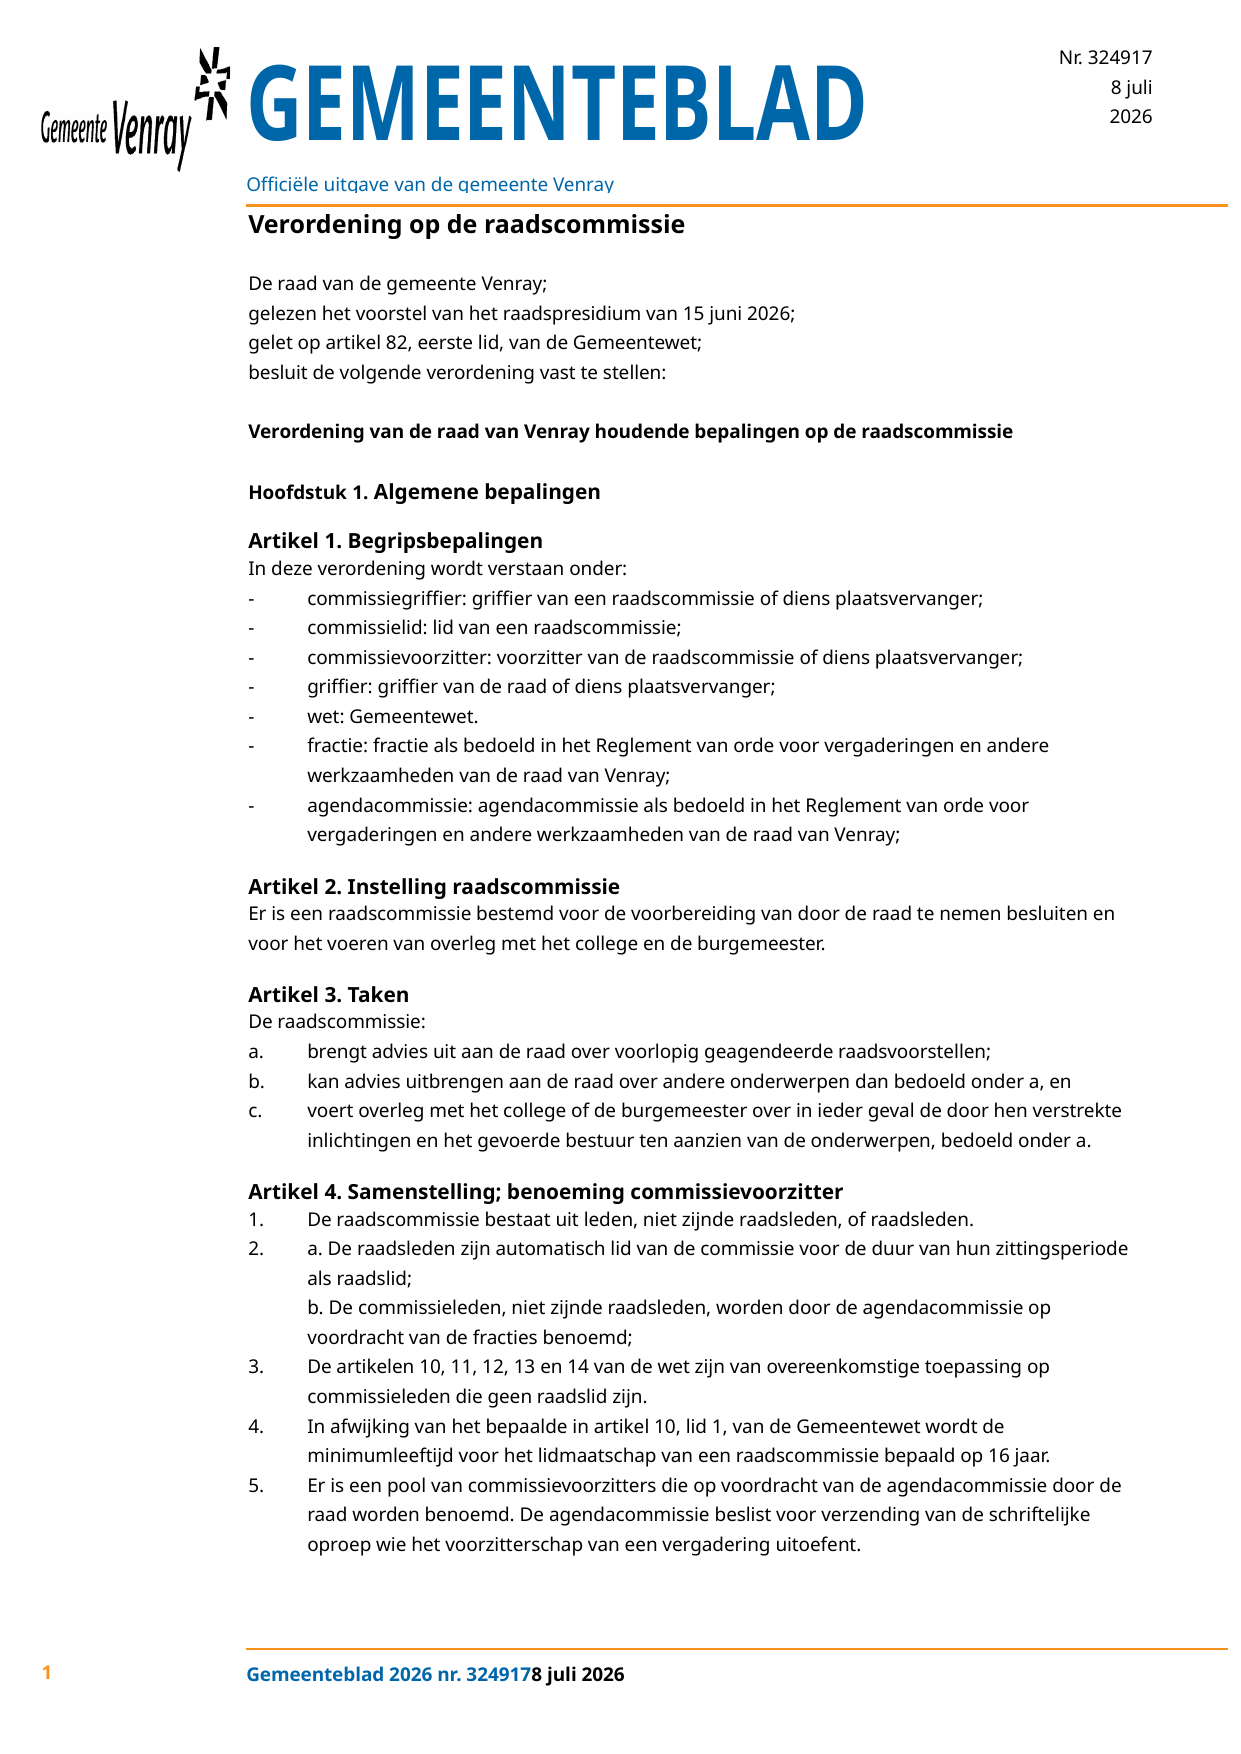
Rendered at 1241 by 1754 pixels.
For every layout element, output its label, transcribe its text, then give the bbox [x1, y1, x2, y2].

text De raad van de gemeente Venray; [248, 270, 1152, 296]
text Er is een raadscommissie bestemd voor de voorbereiding van door de raad te nemen besluiten en voor het voeren van overleg met het college en de burgemeester. [248, 900, 1152, 956]
picture [41, 47, 231, 172]
text Hoofdstuk 1. Algemene bepalingen [248, 477, 1152, 506]
list Er is een pool van commissievoorzitters die op voordracht van de agendacommissie door de raad worden benoemd. De agendacommissie beslist voor verzending van de schriftelijke oproep wie het voorzitterschap van een vergadering uitoefent. [248, 1472, 1152, 1557]
text In deze verordening wordt verstaan onder: [248, 555, 1152, 581]
list griffier: griffier van de raad of diens plaatsvervanger; [248, 673, 1152, 699]
list In afwijking van het bepaalde in artikel 10, lid 1, van de Gemeentewet wordt de minimumleeftijd voor het lidmaatschap van een raadscommissie bepaald op 16 jaar. [248, 1413, 1152, 1468]
list fractie: fractie als bedoeld in het Reglement van orde voor vergaderingen en andere werkzaamheden van de raad van Venray; [248, 733, 1152, 788]
list commissiegriffier: griffier van een raadscommissie of diens plaatsvervanger; [248, 585, 1152, 610]
list voert overleg met het college of de burgemeester over in ieder geval de door hen verstrekte inlichtingen en het gevoerde bestuur ten aanzien van de onderwerpen, bedoeld onder a. [248, 1097, 1152, 1153]
text Verordening op de raadscommissie [248, 207, 1152, 241]
list wet: Gemeentewet. [248, 703, 1152, 729]
list agendacommissie: agendacommissie als bedoeld in het Reglement van orde voor vergaderingen en andere werkzaamheden van de raad van Venray; [248, 792, 1152, 847]
list commissielid: lid van een raadscommissie; [248, 614, 1152, 640]
text Verordening van de raad van Venray houdende bepalingen op de raadscommissie [248, 418, 1152, 444]
text gelet op artikel 82, eerste lid, van de Gemeentewet; [248, 329, 1152, 355]
text besluit de volgende verordening vast te stellen: [248, 359, 1152, 385]
list commissievoorzitter: voorzitter van de raadscommissie of diens plaatsvervanger; [248, 644, 1152, 669]
list brengt advies uit aan de raad over voorlopig geagendeerde raadsvoorstellen; [248, 1038, 1152, 1064]
list De raadscommissie bestaat uit leden, niet zijnde raadsleden, of raadsleden. [248, 1206, 1152, 1232]
text De raadscommissie: [248, 1009, 1152, 1034]
list De artikelen 10, 11, 12, 13 en 14 van de wet zijn van overeenkomstige toepassing op commissieleden die geen raadslid zijn. [248, 1354, 1152, 1409]
text Artikel 4. Samenstelling; benoeming commissievoorzitter [248, 1177, 1152, 1206]
text Artikel 2. Instelling raadscommissie [248, 872, 1152, 900]
text Artikel 1. Begripsbepalingen [248, 527, 1152, 555]
text gelezen het voorstel van het raadspresidium van 15 juni 2026; [248, 300, 1152, 326]
text Artikel 3. Taken [248, 980, 1152, 1009]
list a. De raadsleden zijn automatisch lid van de commissie voor de duur van hun zittingsperiode als raadslid; [248, 1235, 1152, 1291]
list b. De commissieleden, niet zijnde raadsleden, worden door de agendacommissie op voordracht van de fracties benoemd; [248, 1294, 1152, 1350]
list kan advies uitbrengen aan de raad over andere onderwerpen dan bedoeld onder a, en [248, 1068, 1152, 1093]
